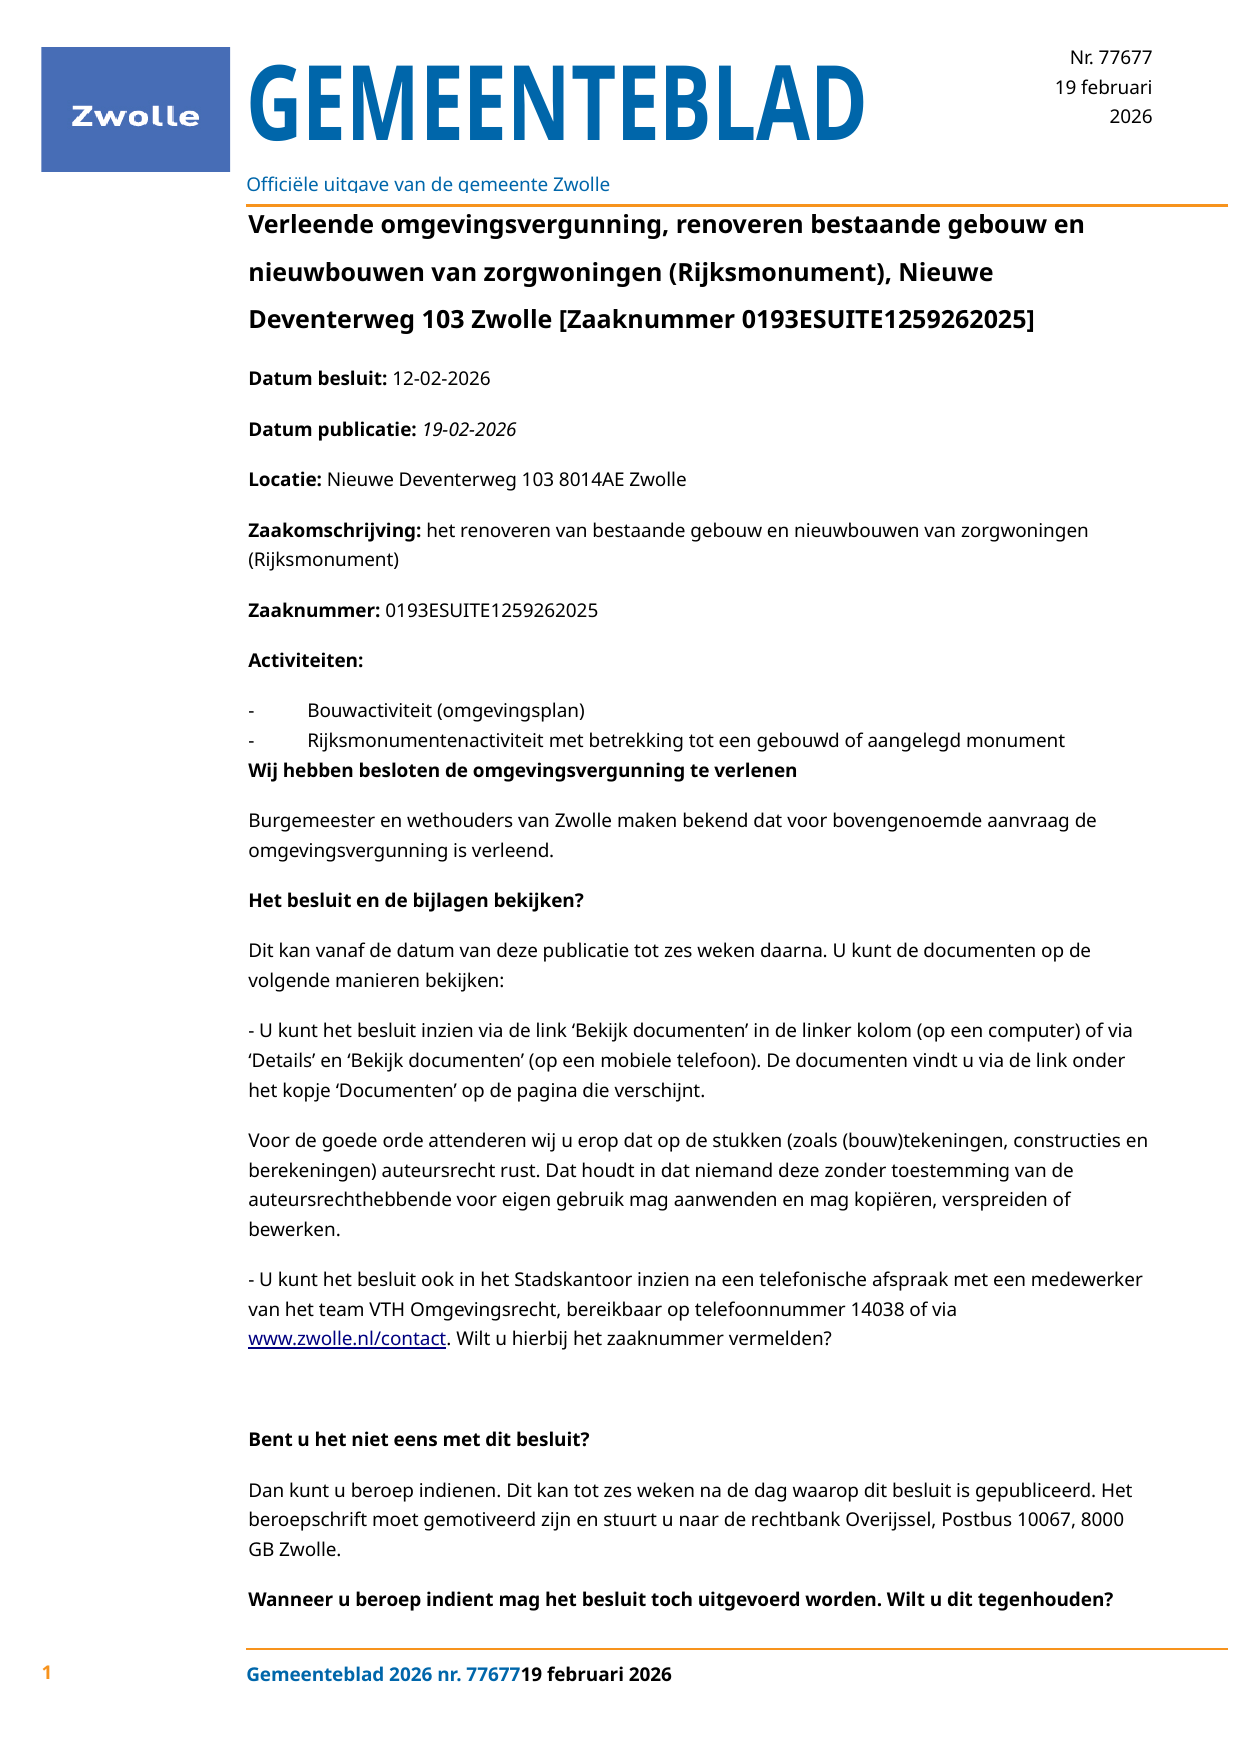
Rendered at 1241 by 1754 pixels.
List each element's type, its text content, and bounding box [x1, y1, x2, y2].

text Activiteiten: [248, 647, 1152, 673]
text Datum publicatie: 19-02-2026 [248, 416, 1152, 442]
text Verleende omgevingsvergunning, renoveren bestaande gebouw en nieuwbouwen van zorgwoningen (Rijksmonument), Nieuwe Deventerweg 103 Zwolle [Zaaknummer 0193ESUITE1259262025] [248, 207, 1152, 336]
text Zaaknummer: 0193ESUITE1259262025 [248, 597, 1152, 622]
text - U kunt het besluit ook in het Stadskantoor inzien na een telefonische afspraak met een medewerker van het team VTH Omgevingsrecht, bereikbaar op telefoonnummer 14038 of via www.zwolle.nl/contact. Wilt u hierbij het zaaknummer vermelden? [248, 1266, 1152, 1351]
text - U kunt het besluit inzien via de link ‘Bekijk documenten’ in de linker kolom (op een computer) of via ‘Details’ en ‘Bekijk documenten’ (op een mobiele telefoon). De documenten vindt u via de link onder het kopje ‘Documenten’ op de pagina die verschijnt. [248, 1018, 1152, 1102]
text Datum besluit: 12-02-2026 [248, 366, 1152, 391]
text Wanneer u beroep indient mag het besluit toch uitgevoerd worden. Wilt u dit tegenhouden? [248, 1586, 1152, 1612]
text Het besluit en de bijlagen bekijken? [248, 887, 1152, 913]
text Zaakomschrijving: het renoveren van bestaande gebouw en nieuwbouwen van zorgwoningen (Rijksmonument) [248, 517, 1152, 572]
text Bent u het niet eens met dit besluit? [248, 1426, 1152, 1452]
text Wij hebben besloten de omgevingsvergunning te verlenen [248, 757, 1152, 782]
picture [41, 47, 231, 172]
list Bouwactiviteit (omgevingsplan) [248, 698, 1152, 723]
list Rijksmonumentenactiviteit met betrekking tot een gebouwd of aangelegd monument [248, 727, 1152, 753]
text Dan kunt u beroep indienen. Dit kan tot zes weken na de dag waarop dit besluit is gepubliceerd. Het beroepschrift moet gemotiveerd zijn en stuurt u naar de rechtbank Overijssel, Postbus 10067, 8000 GB Zwolle. [248, 1477, 1152, 1562]
text Dit kan vanaf de datum van deze publicatie tot zes weken daarna. U kunt de documenten op de volgende manieren bekijken: [248, 938, 1152, 993]
text Burgemeester en wethouders van Zwolle maken bekend dat voor bovengenoemde aanvraag de omgevingsvergunning is verleend. [248, 807, 1152, 862]
text Voor de goede orde attenderen wij u erop dat op de stukken (zoals (bouw)tekeningen, constructies en berekeningen) auteursrecht rust. Dat houdt in dat niemand deze zonder toestemming van de auteursrechthebbende voor eigen gebruik mag aanwenden en mag kopiëren, verspreiden of bewerken. [248, 1127, 1152, 1242]
text Locatie: Nieuwe Deventerweg 103 8014AE Zwolle [248, 466, 1152, 492]
